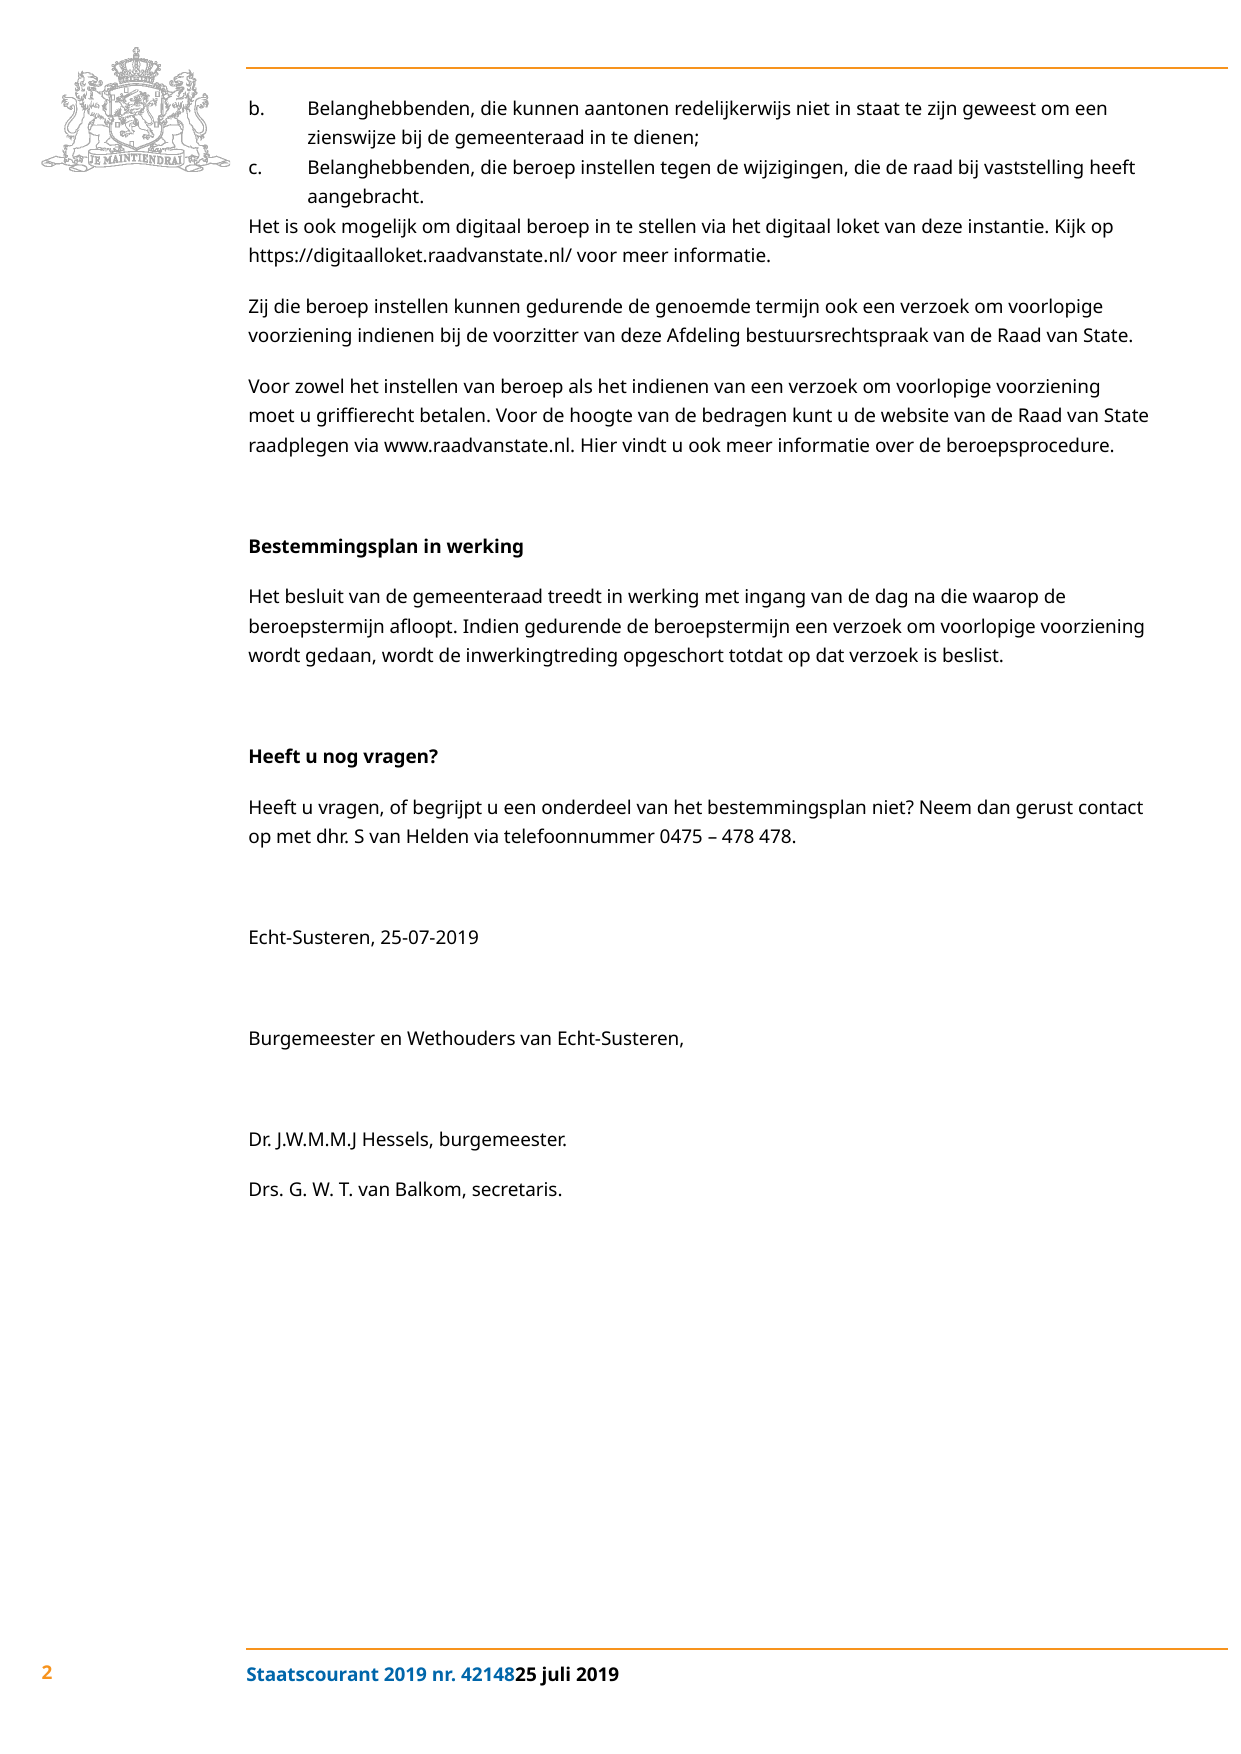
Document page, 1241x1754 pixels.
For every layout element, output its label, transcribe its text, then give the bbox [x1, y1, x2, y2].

text Heeft u nog vragen? [248, 743, 1152, 769]
list Belanghebbenden, die kunnen aantonen redelijkerwijs niet in staat te zijn geweest om een zienswijze bij de gemeenteraad in te dienen; [248, 95, 1152, 150]
text Bestemmingsplan in werking [248, 533, 1152, 559]
text Zij die beroep instellen kunnen gedurende de genoemde termijn ook een verzoek om voorlopige voorziening indienen bij de voorzitter van deze Afdeling bestuursrechtspraak van de Raad van State. [248, 293, 1152, 348]
picture [41, 47, 231, 172]
text Het besluit van de gemeenteraad treedt in werking met ingang van de dag na die waarop de beroepstermijn afloopt. Indien gedurende de beroepstermijn een verzoek om voorlopige voorziening wordt gedaan, wordt de inwerkingtreding opgeschort totdat op dat verzoek is beslist. [248, 583, 1152, 668]
text Drs. G. W. T. van Balkom, secretaris. [248, 1176, 1152, 1202]
list Belanghebbenden, die beroep instellen tegen de wijzigingen, die de raad bij vaststelling heeft aangebracht. [248, 154, 1152, 209]
text Het is ook mogelijk om digitaal beroep in te stellen via het digitaal loket van deze instantie. Kijk op https://digitaalloket.raadvanstate.nl/ voor meer informatie. [248, 213, 1152, 268]
text Voor zowel het instellen van beroep als het indienen van een verzoek om voorlopige voorziening moet u griffierecht betalen. Voor de hoogte van de bedragen kunt u de website van de Raad van State raadplegen via www.raadvanstate.nl. Hier vindt u ook meer informatie over de beroepsprocedure. [248, 373, 1152, 458]
text Heeft u vragen, of begrijpt u een onderdeel van het bestemmingsplan niet? Neem dan gerust contact op met dhr. S van Helden via telefoonnummer 0475 – 478 478. [248, 794, 1152, 849]
text Dr. J.W.M.M.J Hessels, burgemeester. [248, 1126, 1152, 1152]
text Echt-Susteren, 25-07-2019 [248, 924, 1152, 950]
text Burgemeester en Wethouders van Echt-Susteren, [248, 1025, 1152, 1051]
